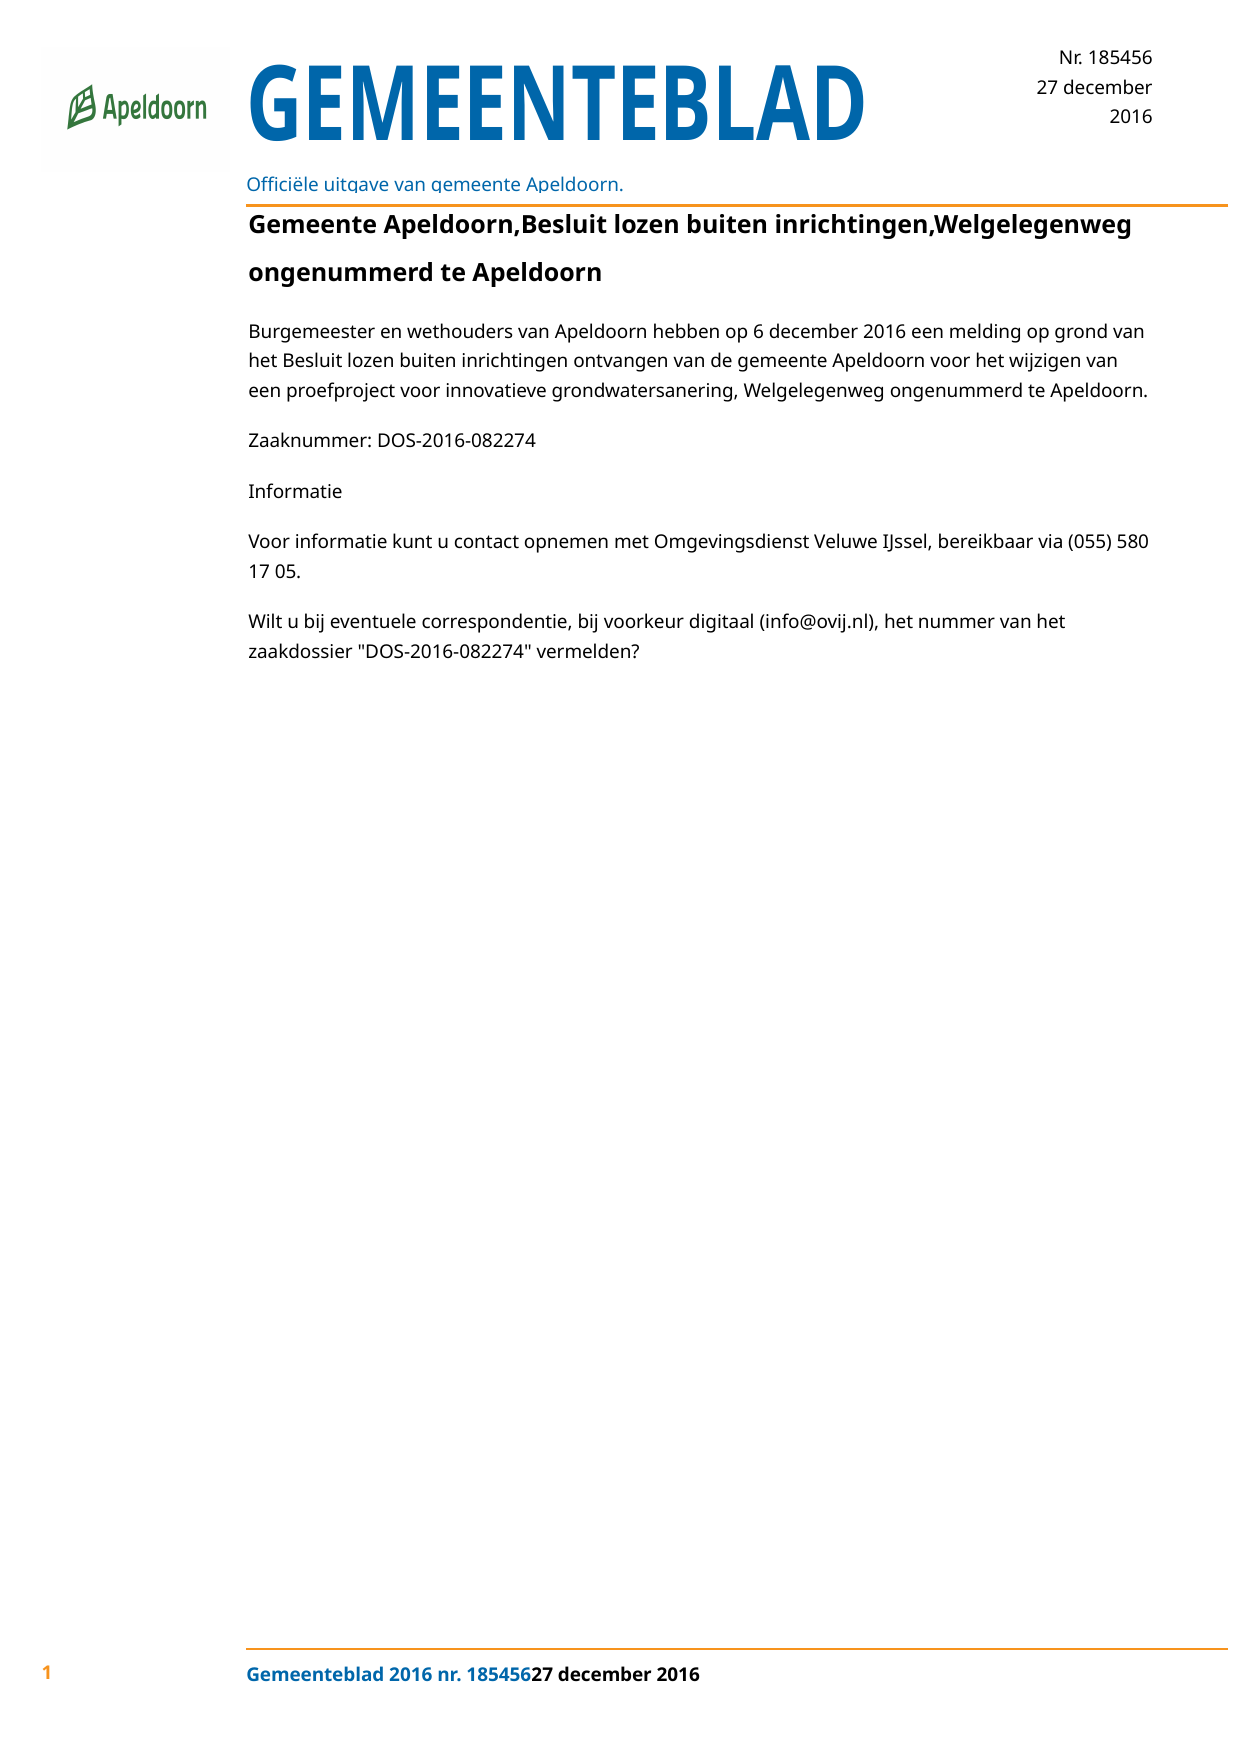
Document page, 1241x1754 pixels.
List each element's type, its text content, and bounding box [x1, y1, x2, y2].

text Informatie [248, 478, 1152, 504]
text Burgemeester en wethouders van Apeldoorn hebben op 6 december 2016 een melding op grond van het Besluit lozen buiten inrichtingen ontvangen van de gemeente Apeldoorn voor het wijzigen van een proefproject voor innovatieve grondwatersanering, Welgelegenweg ongenummerd te Apeldoorn. [248, 318, 1152, 403]
text Zaaknummer: DOS-2016-082274 [248, 427, 1152, 453]
picture [41, 47, 231, 172]
text Wilt u bij eventuele correspondentie, bij voorkeur digitaal (info@ovij.nl), het nummer van het zaakdossier "DOS-2016-082274" vermelden? [248, 608, 1152, 664]
text Voor informatie kunt u contact opnemen met Omgevingsdienst Veluwe IJssel, bereikbaar via (055) 580 17 05. [248, 528, 1152, 584]
text Gemeente Apeldoorn,Besluit lozen buiten inrichtingen,Welgelegenweg ongenummerd te Apeldoorn [248, 207, 1152, 288]
